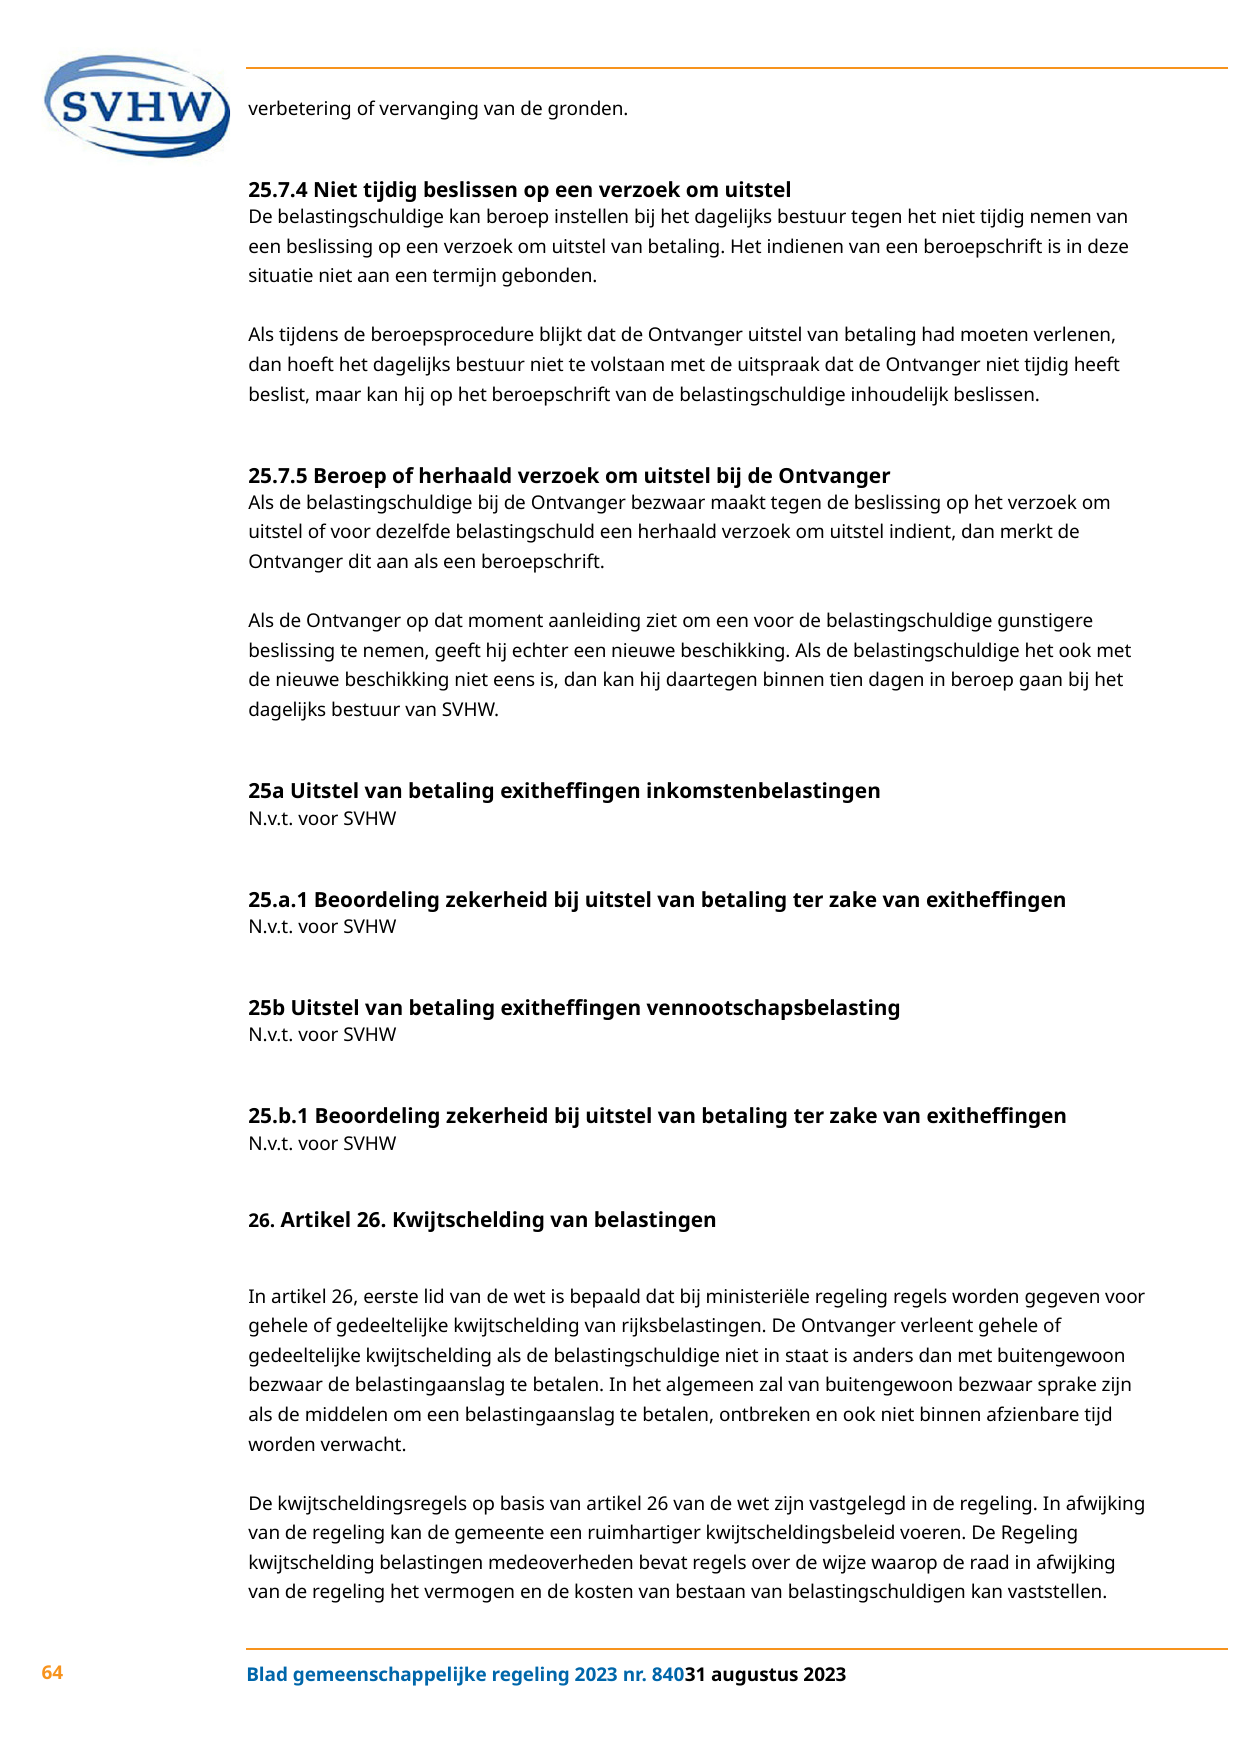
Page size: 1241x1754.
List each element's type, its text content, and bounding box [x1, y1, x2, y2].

text N.v.t. voor SVHW [248, 805, 1152, 830]
text Als de belastingschuldige bij de Ontvanger bezwaar maakt tegen de beslissing op het verzoek om uitstel of voor dezelfde belastingschuld een herhaald verzoek om uitstel indient, dan merkt de Ontvanger dit aan als een beroepschrift. [248, 489, 1152, 574]
picture [41, 47, 231, 172]
text N.v.t. voor SVHW [248, 913, 1152, 939]
text 25a Uitstel van betaling exitheffingen inkomstenbelastingen [248, 776, 1152, 805]
text Als de Ontvanger op dat moment aanleiding ziet om een voor de belastingschuldige gunstigere beslissing te nemen, geeft hij echter een nieuwe beschikking. Als de belastingschuldige het ook met de nieuwe beschikking niet eens is, dan kan hij daartegen binnen tien dagen in beroep gaan bij het dagelijks bestuur van SVHW. [248, 607, 1152, 722]
text 25.7.4 Niet tijdig beslissen op een verzoek om uitstel [248, 175, 1152, 203]
text 25.b.1 Beoordeling zekerheid bij uitstel van betaling ter zake van exitheffingen [248, 1102, 1152, 1130]
text 26. Artikel 26. Kwijtschelding van belastingen [248, 1205, 1152, 1234]
text 25.a.1 Beoordeling zekerheid bij uitstel van betaling ter zake van exitheffingen [248, 885, 1152, 913]
text N.v.t. voor SVHW [248, 1130, 1152, 1156]
text N.v.t. voor SVHW [248, 1022, 1152, 1047]
text 25b Uitstel van betaling exitheffingen vennootschapsbelasting [248, 993, 1152, 1022]
text Als tijdens de beroepsprocedure blijkt dat de Ontvanger uitstel van betaling had moeten verlenen, dan hoeft het dagelijks bestuur niet te volstaan met de uitspraak dat de Ontvanger niet tijdig heeft beslist, maar kan hij op het beroepschrift van de belastingschuldige inhoudelijk beslissen. [248, 322, 1152, 406]
text verbetering of vervanging van de gronden. [248, 95, 1152, 121]
text De kwijtscheldingsregels op basis van artikel 26 van de wet zijn vastgelegd in de regeling. In afwijking van de regeling kan de gemeente een ruimhartiger kwijtscheldingsbeleid voeren. De Regeling kwijtschelding belastingen medeoverheden bevat regels over de wijze waarop de raad in afwijking van de regeling het vermogen en de kosten van bestaan van belastingschuldigen kan vaststellen. [248, 1490, 1152, 1604]
text De belastingschuldige kan beroep instellen bij het dagelijks bestuur tegen het niet tijdig nemen van een beslissing op een verzoek om uitstel van betaling. Het indienen van een beroepschrift is in deze situatie niet aan een termijn gebonden. [248, 203, 1152, 288]
text 25.7.5 Beroep of herhaald verzoek om uitstel bij de Ontvanger [248, 461, 1152, 489]
text In artikel 26, eerste lid van de wet is bepaald dat bij ministeriële regeling regels worden gegeven voor gehele of gedeeltelijke kwijtschelding van rijksbelastingen. De Ontvanger verleent gehele of gedeeltelijke kwijtschelding als de belastingschuldige niet in staat is anders dan met buitengewoon bezwaar de belastingaanslag te betalen. In het algemeen zal van buitengewoon bezwaar sprake zijn als de middelen om een belastingaanslag te betalen, ontbreken en ook niet binnen afzienbare tijd worden verwacht. [248, 1283, 1152, 1457]
